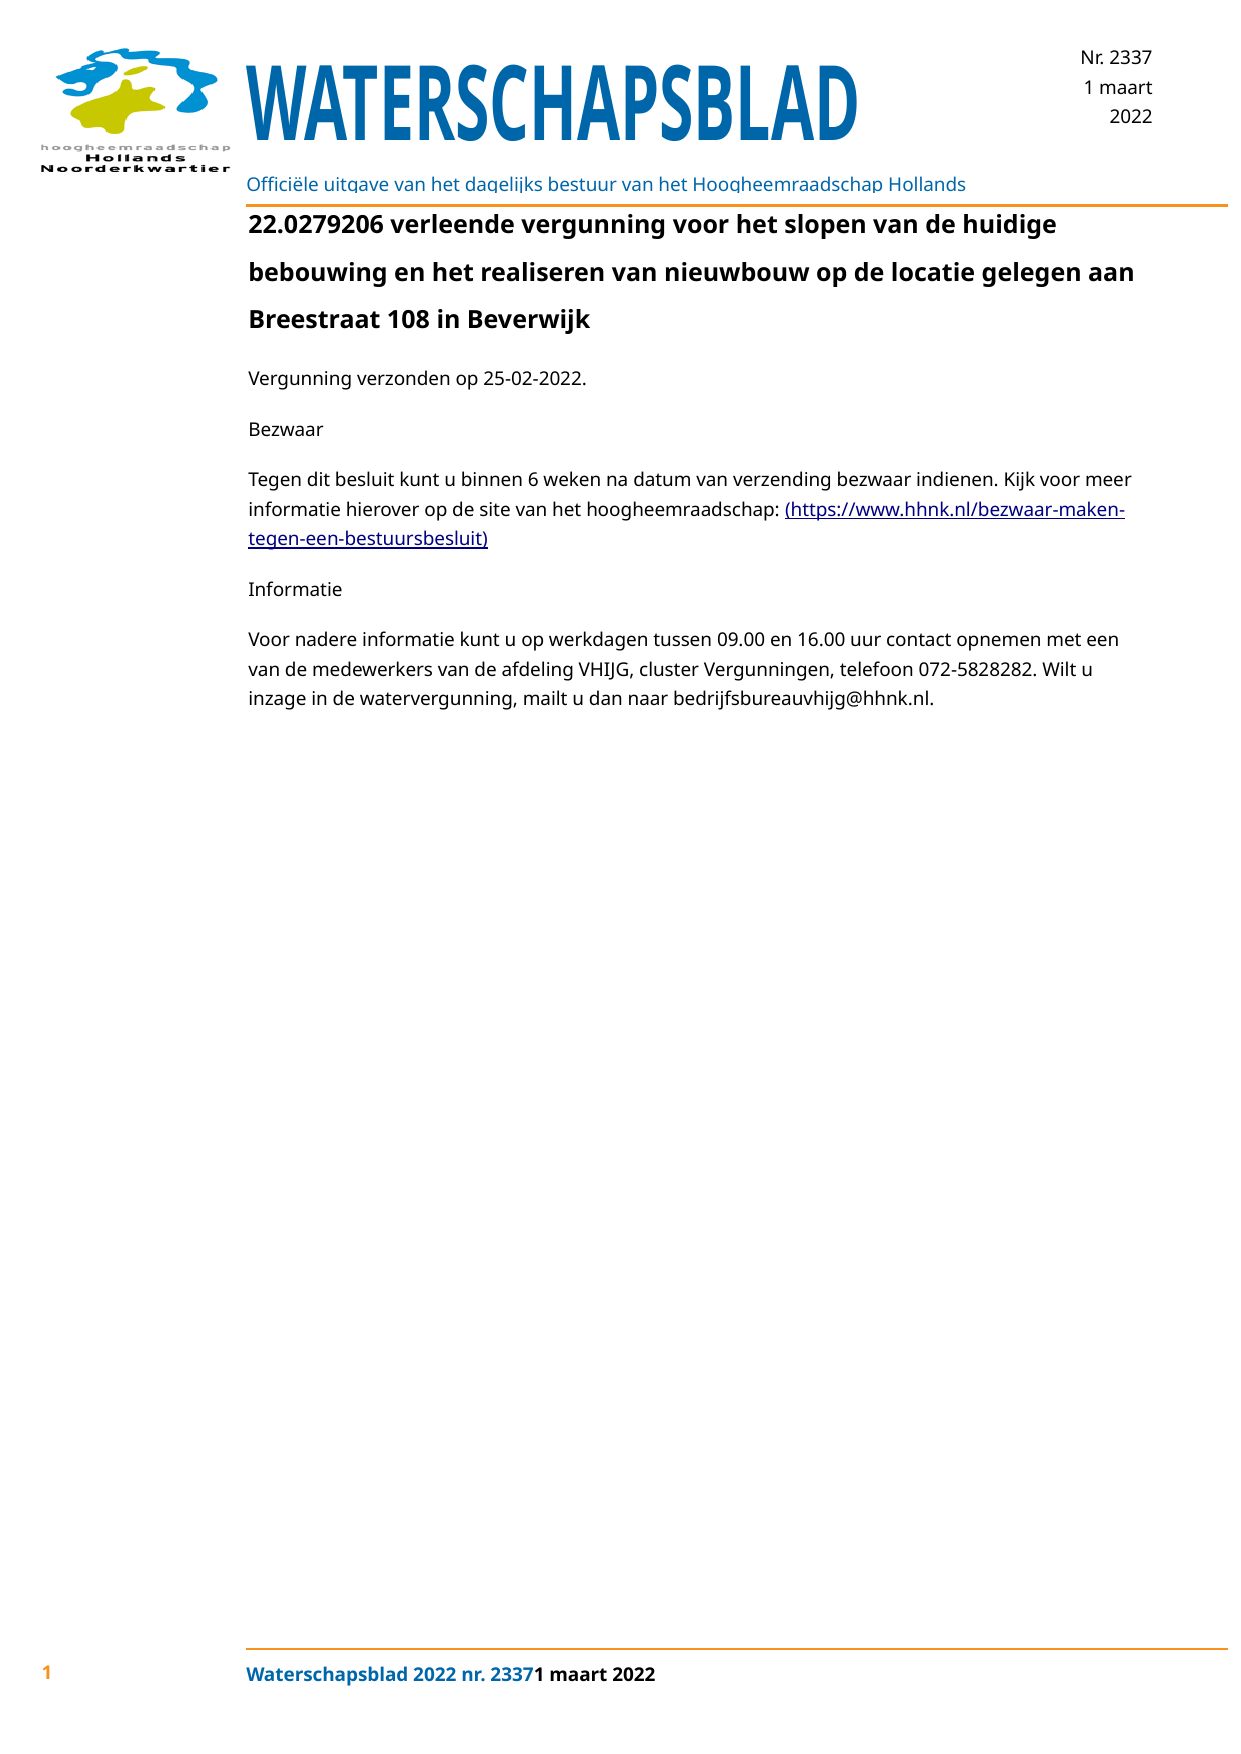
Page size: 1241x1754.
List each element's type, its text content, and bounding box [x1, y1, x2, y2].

text Tegen dit besluit kunt u binnen 6 weken na datum van verzending bezwaar indienen. Kijk voor meer informatie hierover op de site van het hoogheemraadschap: (https://www.hhnk.nl/bezwaar-maken-tegen-een-bestuursbesluit) [248, 466, 1152, 551]
text Voor nadere informatie kunt u op werkdagen tussen 09.00 en 16.00 uur contact opnemen met een van de medewerkers van de afdeling VHIJG, cluster Vergunningen, telefoon 072-5828282. Wilt u inzage in de watervergunning, mailt u dan naar bedrijfsbureauvhijg@hhnk.nl. [248, 626, 1152, 711]
text 22.0279206 verleende vergunning voor het slopen van de huidige bebouwing en het realiseren van nieuwbouw op de locatie gelegen aan Breestraat 108 in Beverwijk [248, 207, 1152, 336]
text Informatie [248, 576, 1152, 602]
text Bezwaar [248, 416, 1152, 442]
text Vergunning verzonden op 25-02-2022. [248, 366, 1152, 391]
picture [41, 47, 231, 172]
